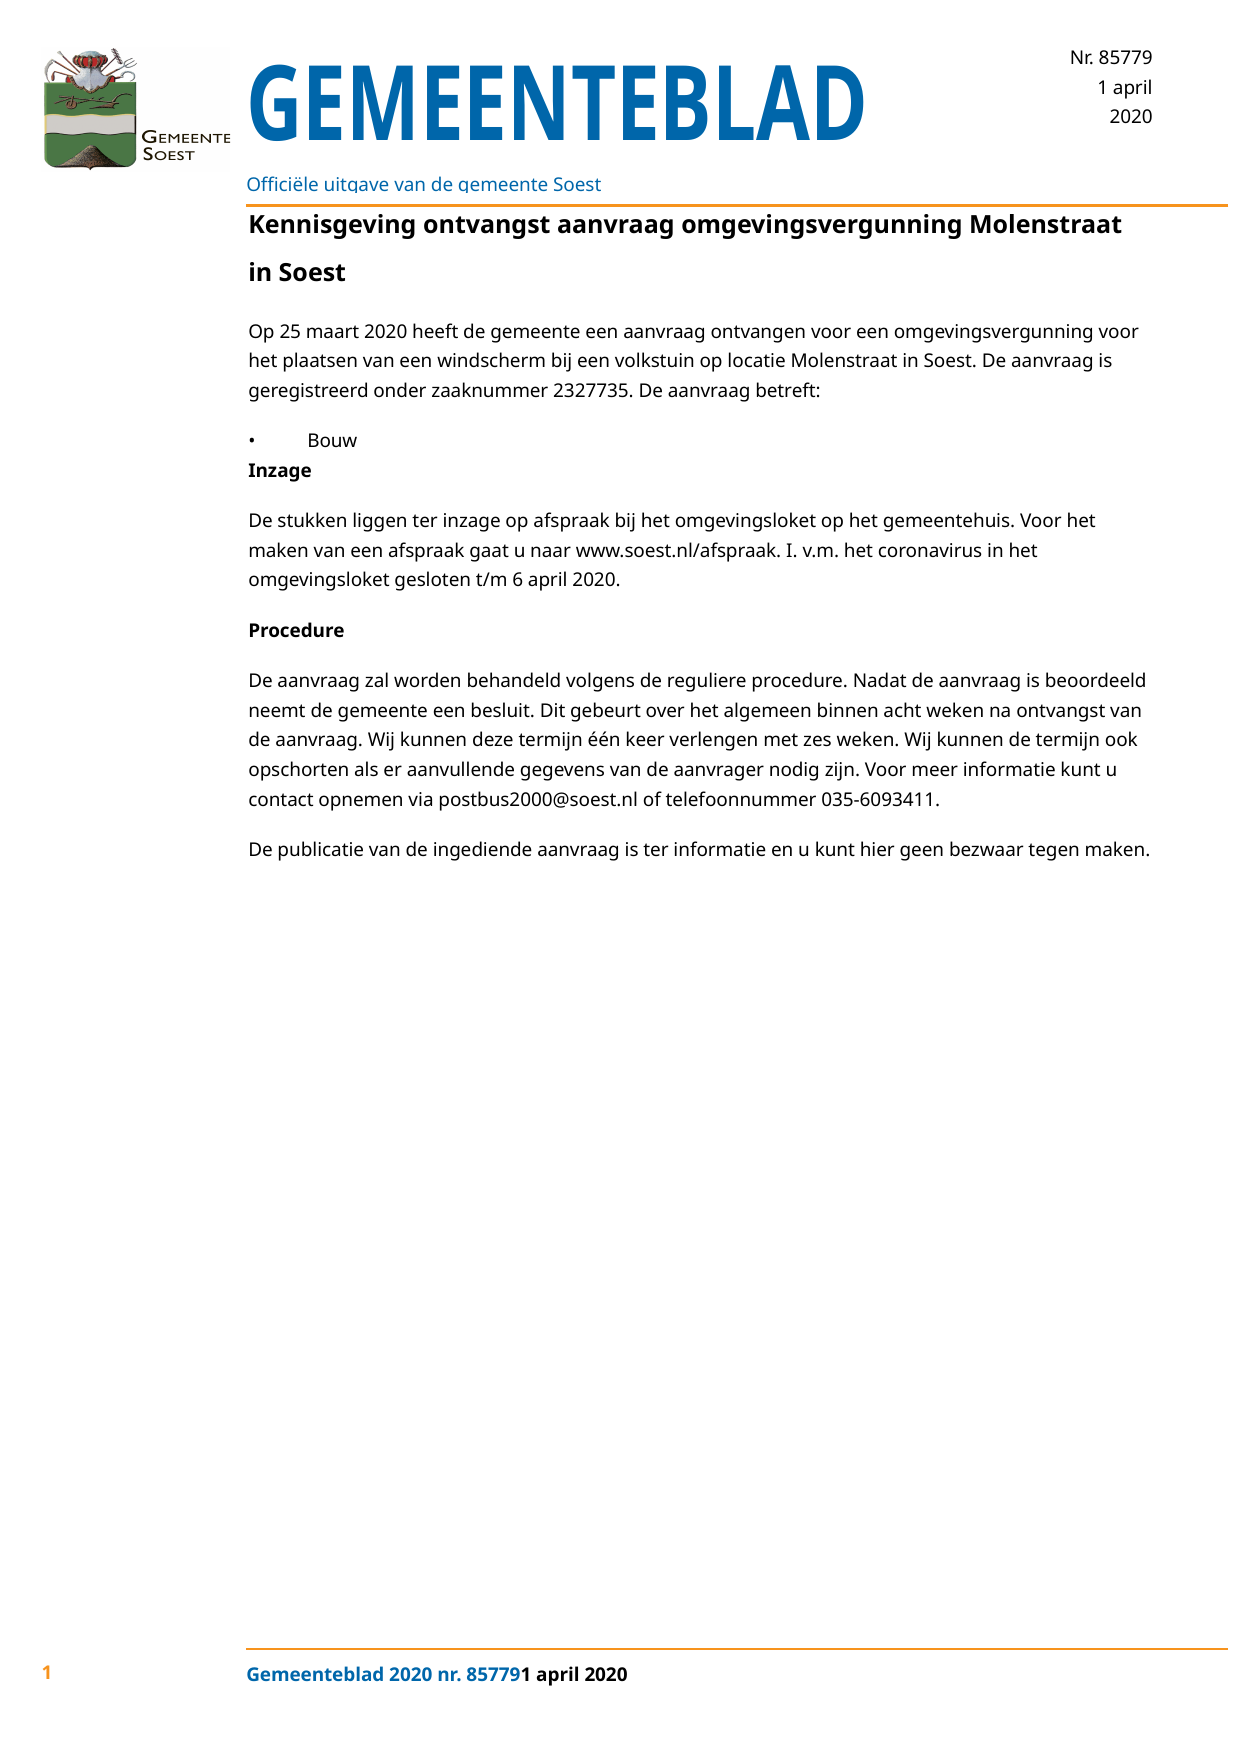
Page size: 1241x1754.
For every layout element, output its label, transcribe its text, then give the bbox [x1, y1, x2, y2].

text De publicatie van de ingediende aanvraag is ter informatie en u kunt hier geen bezwaar tegen maken. [248, 836, 1152, 862]
text Kennisgeving ontvangst aanvraag omgevingsvergunning Molenstraat in Soest [248, 207, 1152, 288]
list Bouw [248, 427, 1152, 453]
text Inzage [248, 457, 1152, 483]
text Procedure [248, 617, 1152, 643]
picture [41, 47, 231, 172]
text De stukken liggen ter inzage op afspraak bij het omgevingsloket op het gemeentehuis. Voor het maken van een afspraak gaat u naar www.soest.nl/afspraak. I. v.m. het coronavirus in het omgevingsloket gesloten t/m 6 april 2020. [248, 507, 1152, 592]
text De aanvraag zal worden behandeld volgens de reguliere procedure. Nadat de aanvraag is beoordeeld neemt de gemeente een besluit. Dit gebeurt over het algemeen binnen acht weken na ontvangst van de aanvraag. Wij kunnen deze termijn één keer verlengen met zes weken. Wij kunnen de termijn ook opschorten als er aanvullende gegevens van de aanvrager nodig zijn. Voor meer informatie kunt u contact opnemen via postbus2000@soest.nl of telefoonnummer 035-6093411. [248, 667, 1152, 812]
text Op 25 maart 2020 heeft de gemeente een aanvraag ontvangen voor een omgevingsvergunning voor het plaatsen van een windscherm bij een volkstuin op locatie Molenstraat in Soest. De aanvraag is geregistreerd onder zaaknummer 2327735. De aanvraag betreft: [248, 318, 1152, 403]
